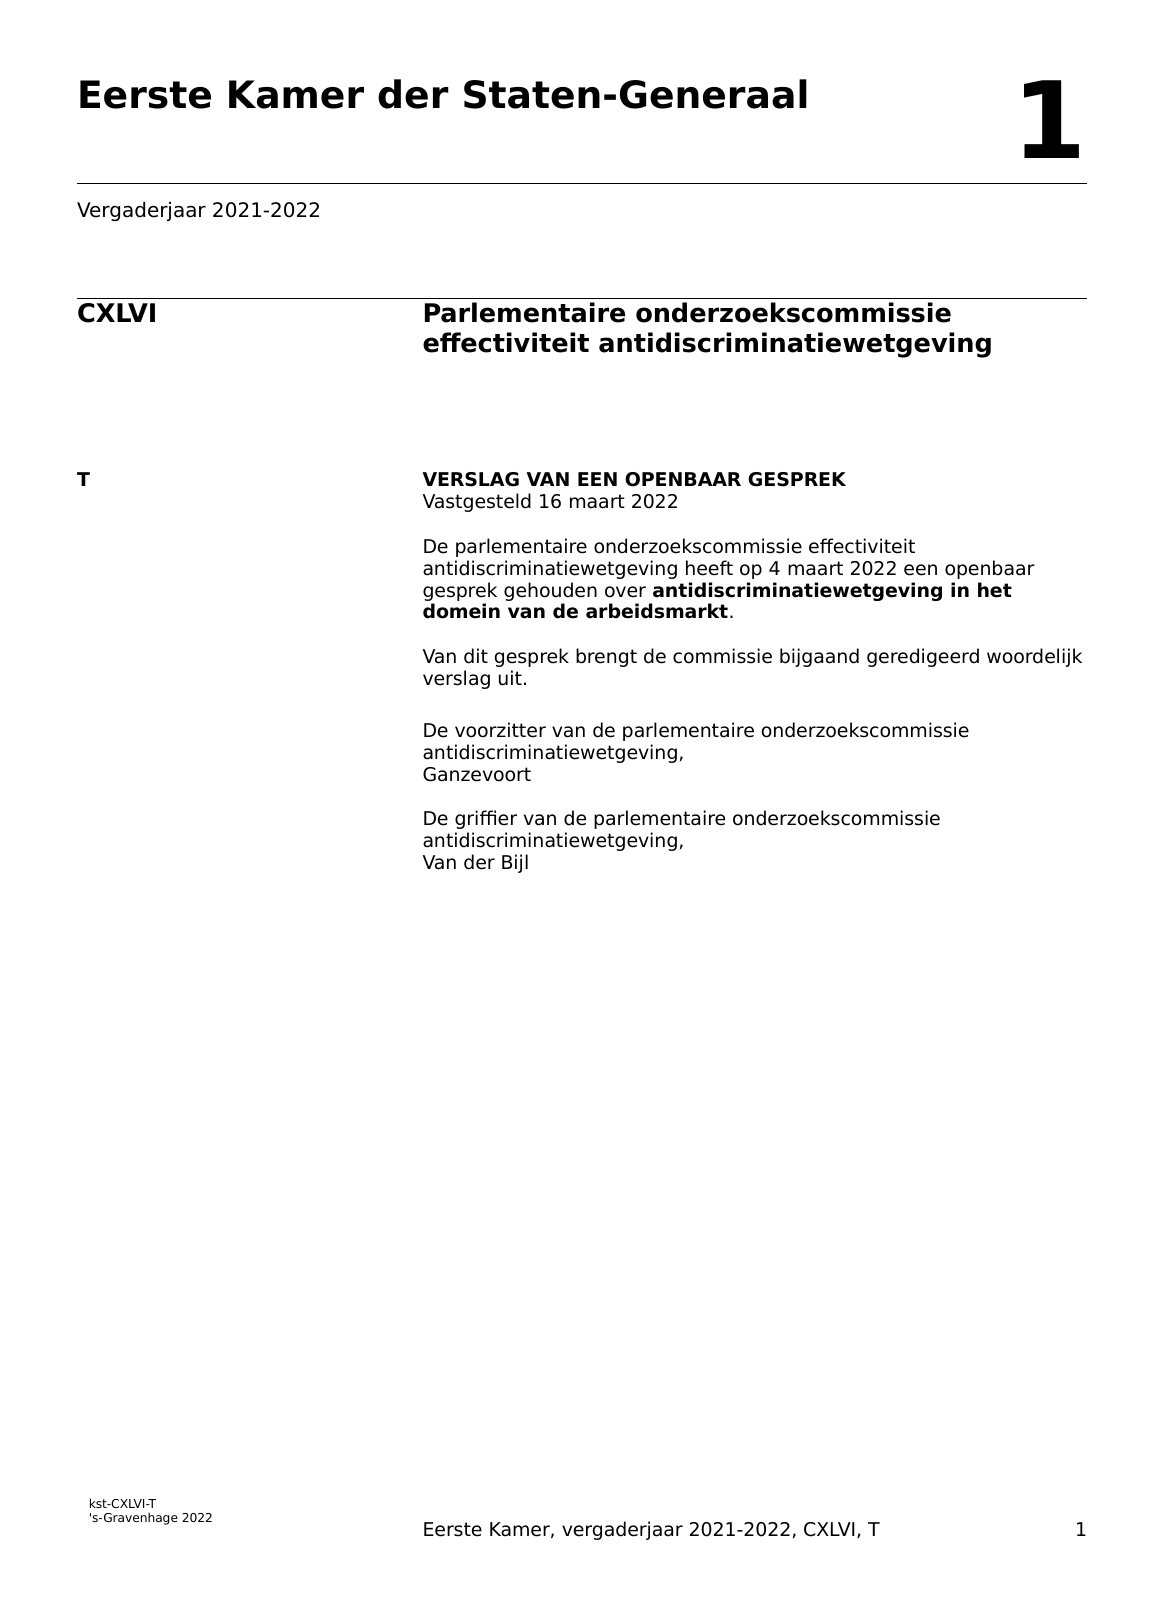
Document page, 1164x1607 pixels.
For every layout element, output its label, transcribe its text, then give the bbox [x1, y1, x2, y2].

text kst-CXLVI-T [88, 1497, 323, 1511]
text Vastgesteld 16 maart 2022 [422, 491, 1087, 513]
table_cell Vergaderjaar 2021-2022 [77, 184, 1087, 298]
text 's-Gravenhage 2022 [88, 1511, 323, 1525]
table_header 1 [886, 59, 1087, 183]
subtitle T VERSLAG VAN EEN OPENBAAR GESPREK [77, 469, 1087, 491]
text De griffier van de parlementaire onderzoekscommissie antidiscriminatiewetgeving, Van der Bijl [422, 808, 1087, 874]
text Van dit gesprek brengt de commissie bijgaand geredigeerd woordelijk verslag uit. [422, 646, 1087, 689]
text De voorzitter van de parlementaire onderzoekscommissie antidiscriminatiewetgeving, Ganzevoort [422, 719, 1087, 786]
text De parlementaire onderzoekscommissie effectiviteit antidiscriminatiewetgeving heeft op 4 maart 2022 een openbaar gesprek gehouden over antidiscriminatiewetgeving in het domein van de arbeidsmarkt. [422, 536, 1087, 623]
subtitle CXLVI Parlementaire onderzoekscommissie effectiviteit antidiscriminatiewetgeving [77, 299, 1087, 358]
table_header Eerste Kamer der Staten-Generaal [77, 59, 886, 183]
